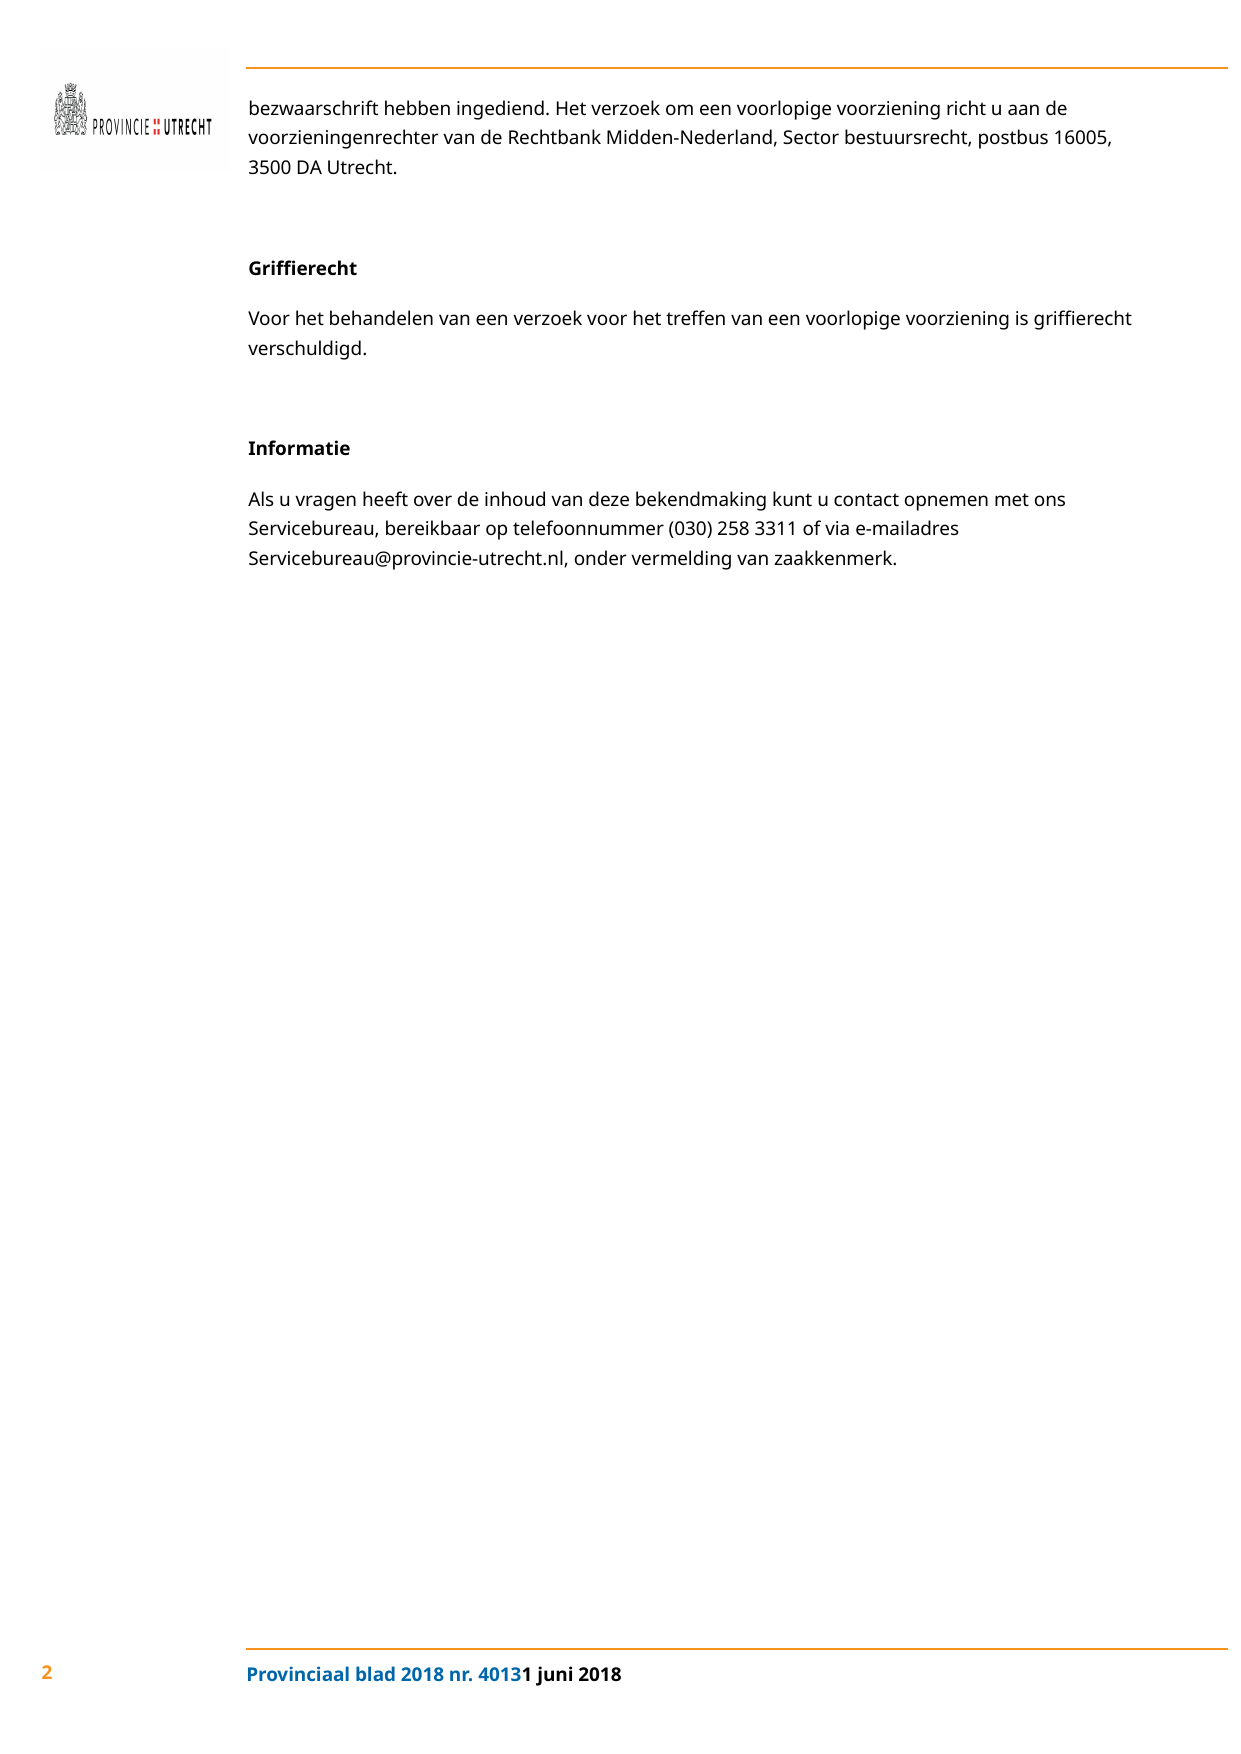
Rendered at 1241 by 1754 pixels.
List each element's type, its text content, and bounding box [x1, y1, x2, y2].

text bezwaarschrift hebben ingediend. Het verzoek om een voorlopige voorziening richt u aan de voorzieningenrechter van de Rechtbank Midden-Nederland, Sector bestuursrecht, postbus 16005, 3500 DA Utrecht. [248, 95, 1152, 180]
text Griffierecht [248, 255, 1152, 281]
picture [41, 47, 231, 172]
text Als u vragen heeft over de inhoud van deze bekendmaking kunt u contact opnemen met ons Servicebureau, bereikbaar op telefoonnummer (030) 258 3311 of via e-mailadres Servicebureau@provincie-utrecht.nl, onder vermelding van zaakkenmerk. [248, 486, 1152, 571]
text Informatie [248, 436, 1152, 461]
text Voor het behandelen van een verzoek voor het treffen van een voorlopige voorziening is griffierecht verschuldigd. [248, 305, 1152, 361]
